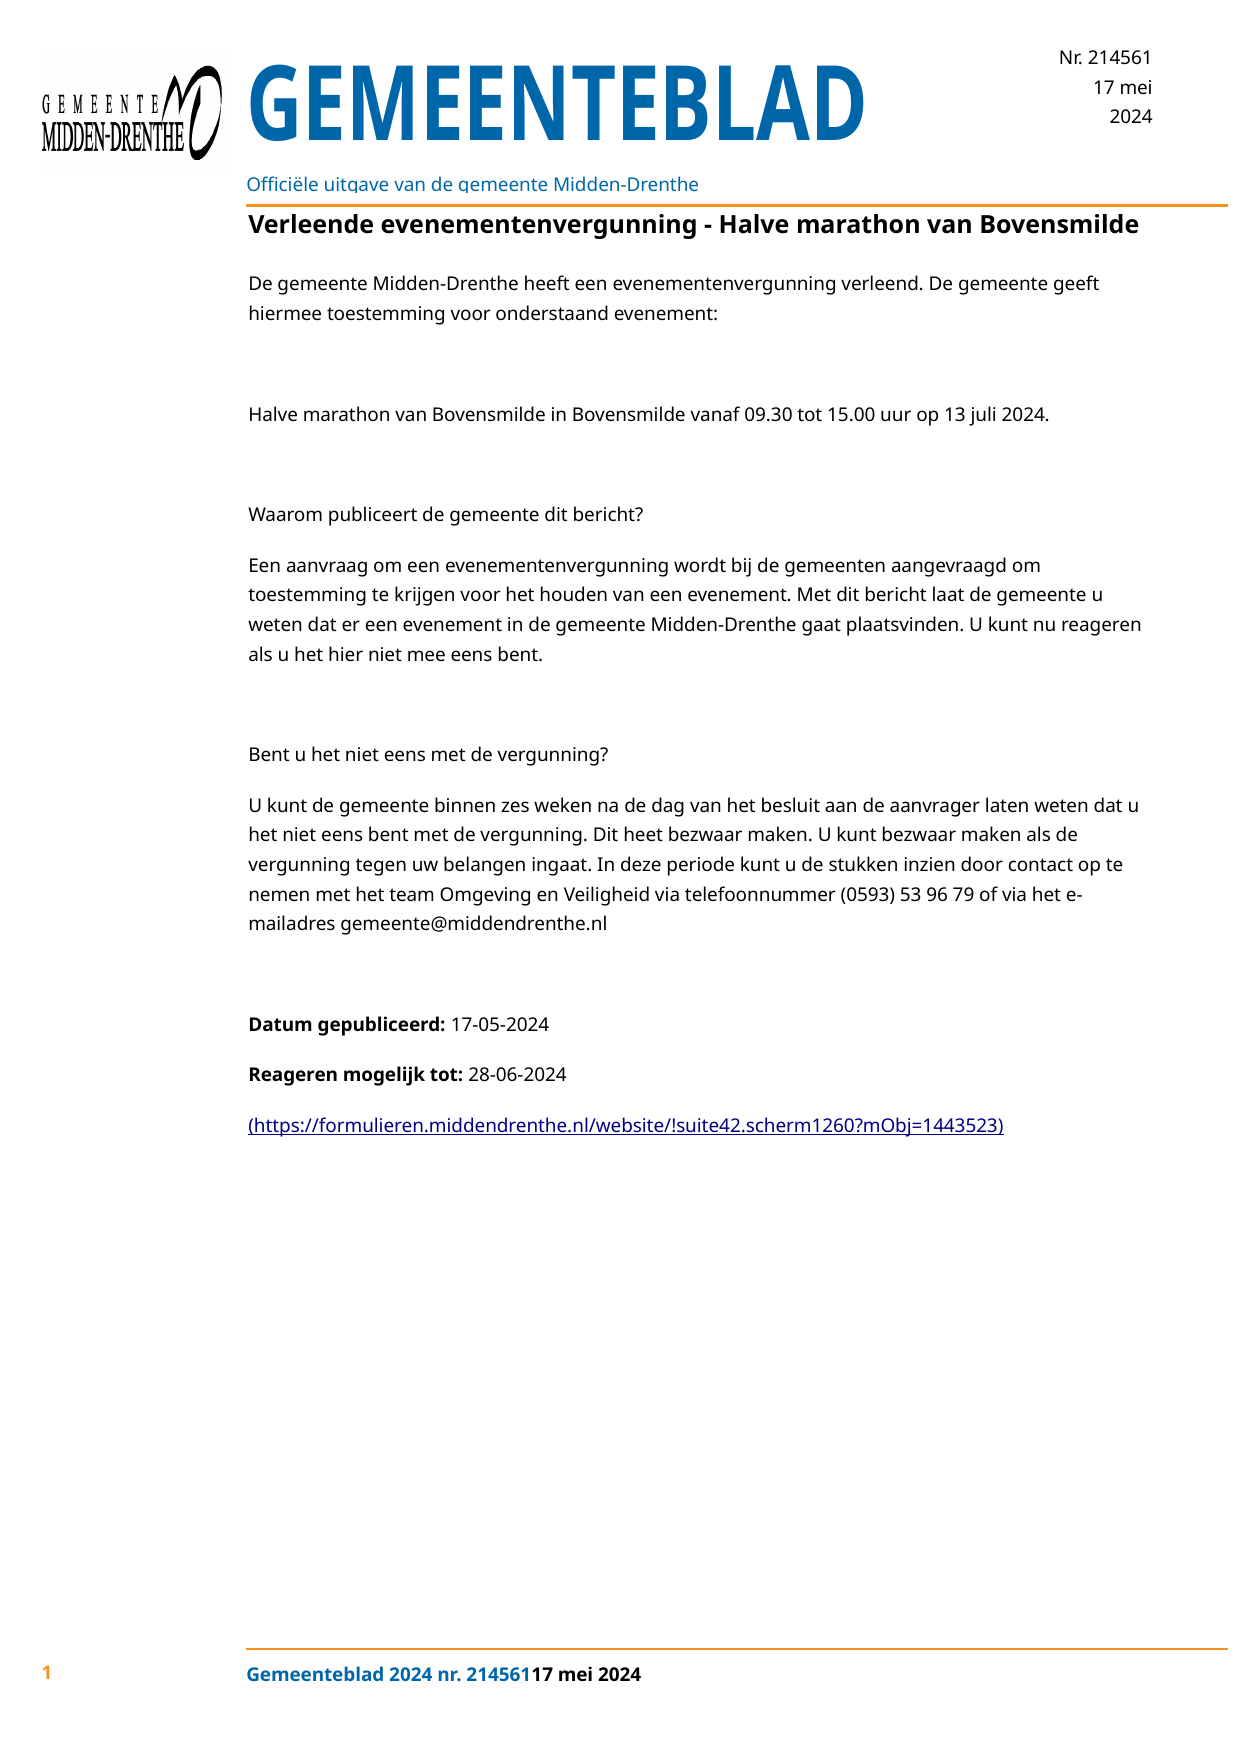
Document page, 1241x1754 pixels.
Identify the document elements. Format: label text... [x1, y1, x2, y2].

text U kunt de gemeente binnen zes weken na de dag van het besluit aan de aanvrager laten weten dat u het niet eens bent met de vergunning. Dit heet bezwaar maken. U kunt bezwaar maken als de vergunning tegen uw belangen ingaat. In deze periode kunt u de stukken inzien door contact op te nemen met het team Omgeving en Veiligheid via telefoonnummer (0593) 53 96 79 of via het e-mailadres gemeente@middendrenthe.nl [248, 792, 1152, 936]
text Een aanvraag om een evenementenvergunning wordt bij de gemeenten aangevraagd om toestemming te krijgen voor het houden van een evenement. Met dit bericht laat de gemeente u weten dat er een evenement in de gemeente Midden-Drenthe gaat plaatsvinden. U kunt nu reageren als u het hier niet mee eens bent. [248, 552, 1152, 666]
text Bent u het niet eens met de vergunning? [248, 742, 1152, 767]
text De gemeente Midden-Drenthe heeft een evenementenvergunning verleend. De gemeente geeft hiermee toestemming voor onderstaand evenement: [248, 270, 1152, 326]
text Verleende evenementenvergunning - Halve marathon van Bovensmilde [248, 207, 1152, 241]
text Waarom publiceert de gemeente dit bericht? [248, 502, 1152, 527]
text Halve marathon van Bovensmilde in Bovensmilde vanaf 09.30 tot 15.00 uur op 13 juli 2024. [248, 401, 1152, 426]
text Reageren mogelijk tot: 28-06-2024 [248, 1062, 1152, 1087]
text Datum gepubliceerd: 17-05-2024 [248, 1011, 1152, 1037]
text (https://formulieren.middendrenthe.nl/website/!suite42.scherm1260?mObj=1443523) [248, 1112, 1152, 1138]
picture [41, 47, 231, 172]
